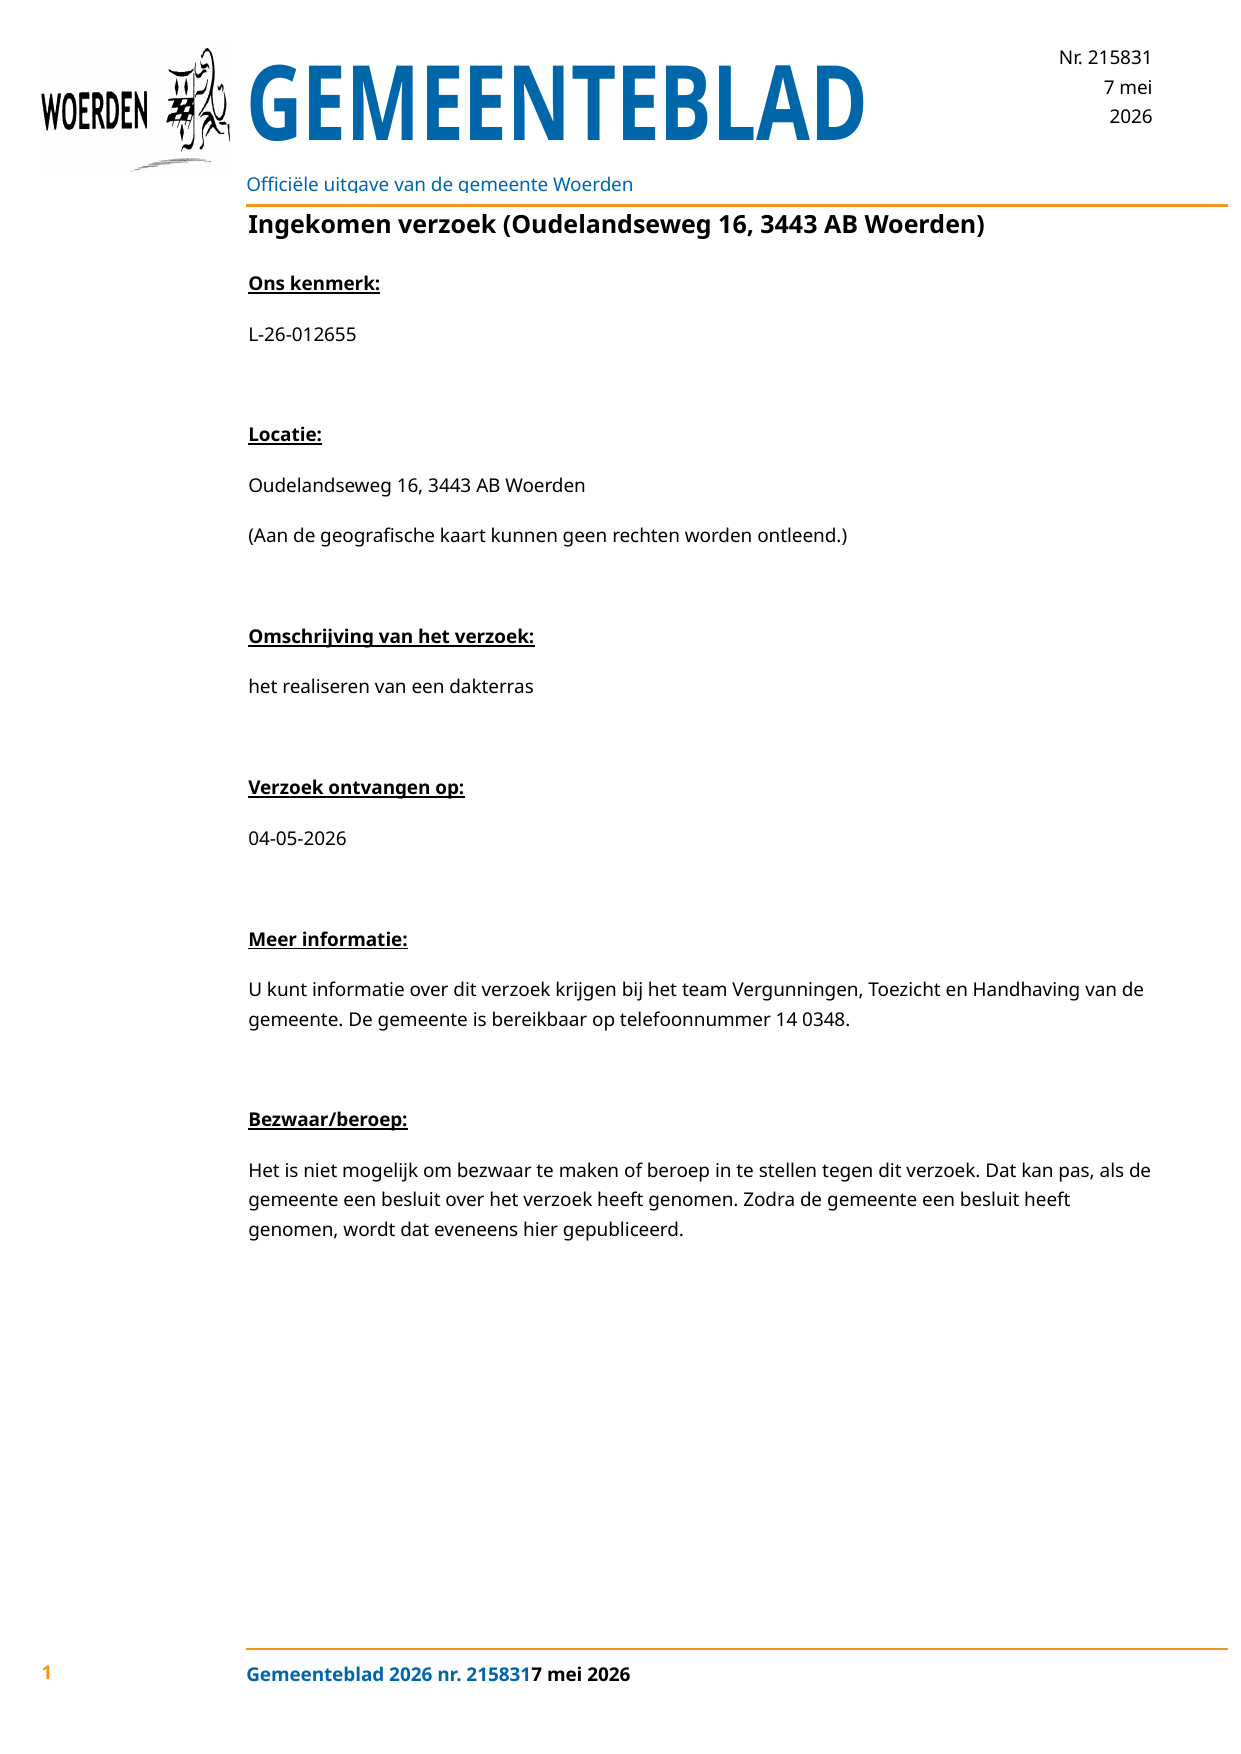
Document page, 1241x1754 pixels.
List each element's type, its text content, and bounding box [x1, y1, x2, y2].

text Ons kenmerk: [248, 270, 1152, 296]
text Het is niet mogelijk om bezwaar te maken of beroep in te stellen tegen dit verzoek. Dat kan pas, als de gemeente een besluit over het verzoek heeft genomen. Zodra de gemeente een besluit heeft genomen, wordt dat eveneens hier gepubliceerd. [248, 1157, 1152, 1242]
text U kunt informatie over dit verzoek krijgen bij het team Vergunningen, Toezicht en Handhaving van de gemeente. De gemeente is bereikbaar op telefoonnummer 14 0348. [248, 976, 1152, 1031]
text (Aan de geografische kaart kunnen geen rechten worden ontleend.) [248, 522, 1152, 548]
text 04-05-2026 [248, 825, 1152, 851]
text het realiseren van een dakterras [248, 674, 1152, 699]
text Bezwaar/beroep: [248, 1107, 1152, 1132]
text L-26-012655 [248, 321, 1152, 346]
text Omschrijving van het verzoek: [248, 623, 1152, 649]
text Verzoek ontvangen op: [248, 774, 1152, 800]
text Locatie: [248, 422, 1152, 447]
text Meer informatie: [248, 926, 1152, 951]
picture [41, 47, 231, 172]
text Ingekomen verzoek (Oudelandseweg 16, 3443 AB Woerden) [248, 207, 1152, 241]
text Oudelandseweg 16, 3443 AB Woerden [248, 472, 1152, 498]
